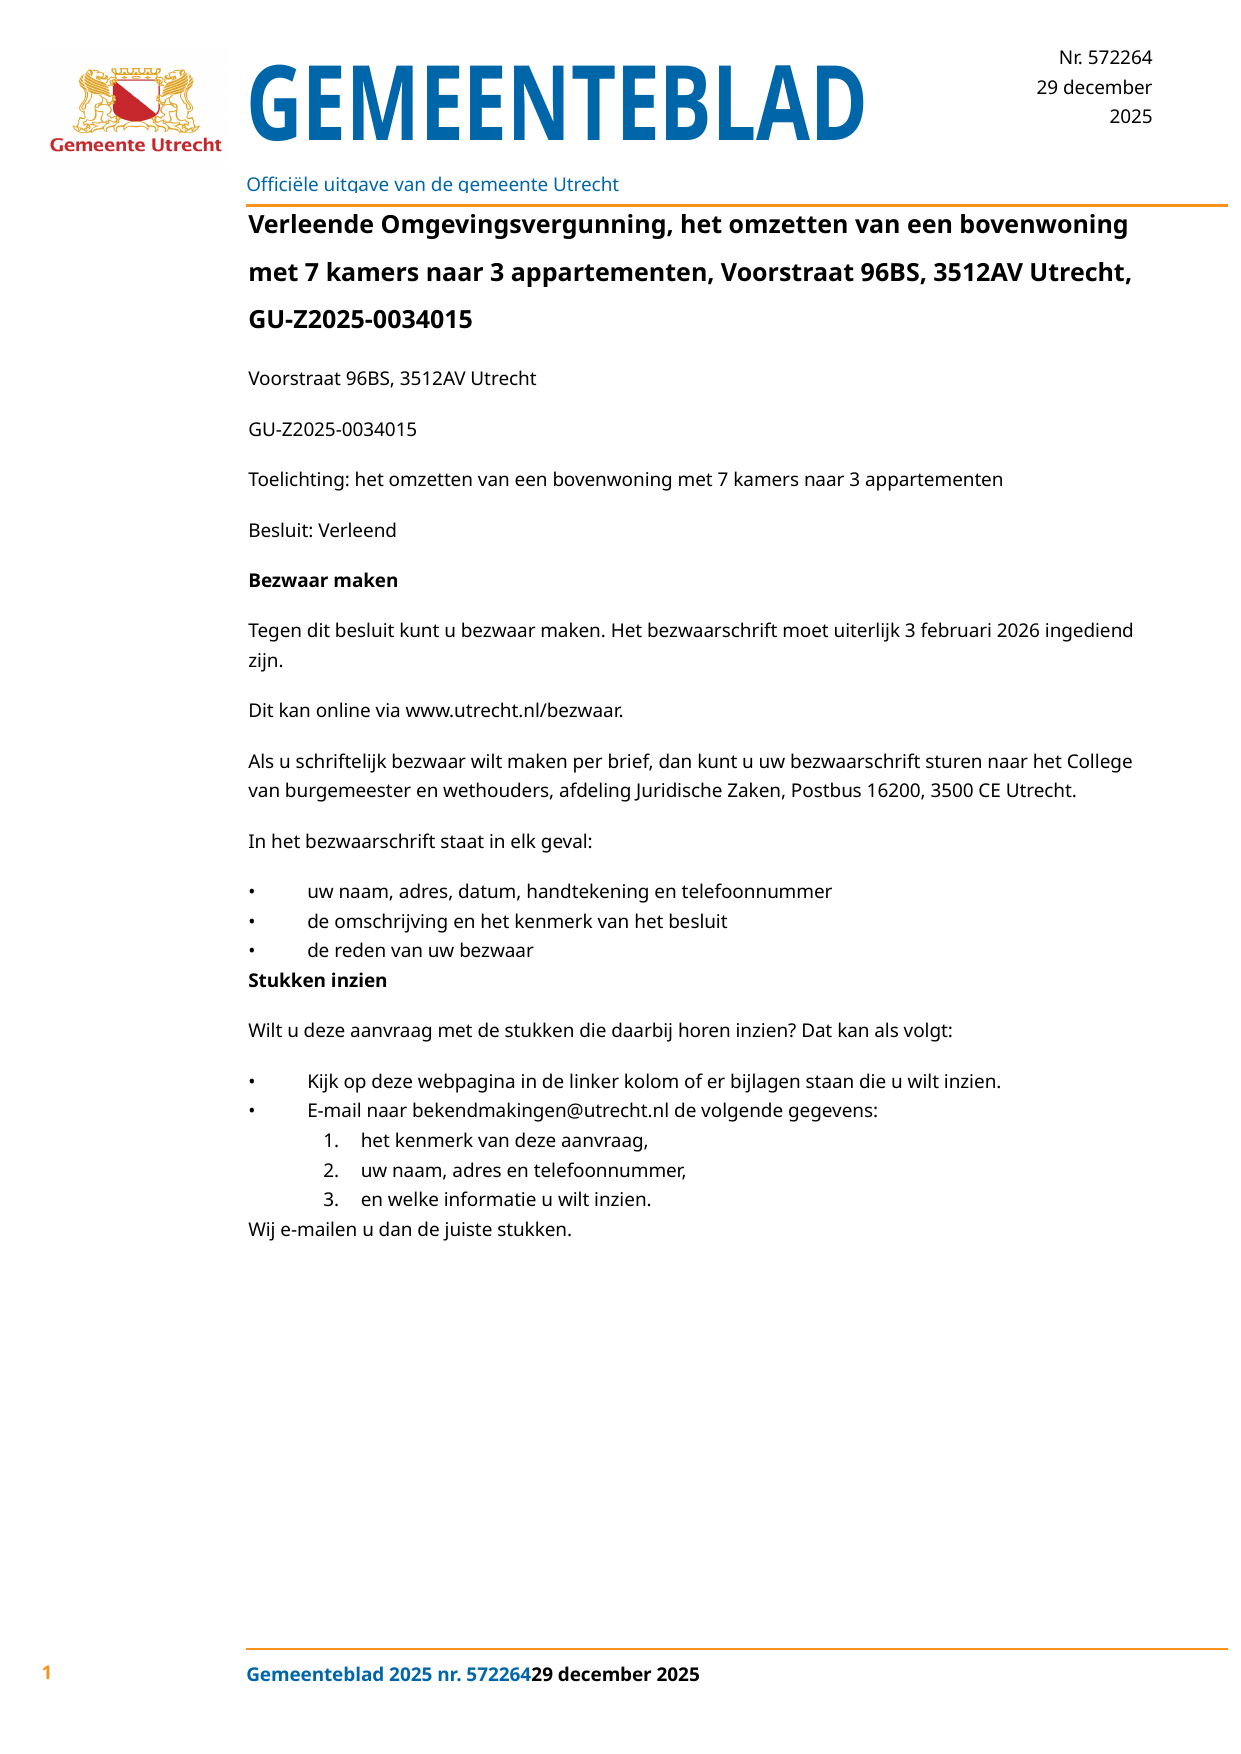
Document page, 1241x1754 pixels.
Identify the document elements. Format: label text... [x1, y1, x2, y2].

list uw naam, adres en telefoonnummer, [323, 1157, 1152, 1182]
text Toelichting: het omzetten van een bovenwoning met 7 kamers naar 3 appartementen [248, 466, 1152, 492]
text Stukken inzien [248, 967, 1152, 993]
text Wilt u deze aanvraag met de stukken die daarbij horen inzien? Dat kan als volgt: [248, 1018, 1152, 1043]
list en welke informatie u wilt inzien. [323, 1186, 1152, 1212]
text Bezwaar maken [248, 567, 1152, 593]
list E-mail naar bekendmakingen@utrecht.nl de volgende gegevens: [248, 1098, 1152, 1123]
list uw naam, adres, datum, handtekening en telefoonnummer [248, 878, 1152, 904]
text Voorstraat 96BS, 3512AV Utrecht [248, 366, 1152, 391]
text In het bezwaarschrift staat in elk geval: [248, 828, 1152, 854]
text Als u schriftelijk bezwaar wilt maken per brief, dan kunt u uw bezwaarschrift sturen naar het College van burgemeester en wethouders, afdeling Juridische Zaken, Postbus 16200, 3500 CE Utrecht. [248, 748, 1152, 803]
text GU-Z2025-0034015 [248, 416, 1152, 442]
list Kijk op deze webpagina in de linker kolom of er bijlagen staan die u wilt inzien. [248, 1068, 1152, 1094]
list de reden van uw bezwaar [248, 938, 1152, 963]
list het kenmerk van deze aanvraag, [323, 1127, 1152, 1153]
picture [41, 47, 231, 172]
list de omschrijving en het kenmerk van het besluit [248, 908, 1152, 934]
text Wij e-mailen u dan de juiste stukken. [248, 1216, 1152, 1242]
text Dit kan online via www.utrecht.nl/bezwaar. [248, 698, 1152, 723]
text Besluit: Verleend [248, 517, 1152, 542]
text Verleende Omgevingsvergunning, het omzetten van een bovenwoning met 7 kamers naar 3 appartementen, Voorstraat 96BS, 3512AV Utrecht, GU-Z2025-0034015 [248, 207, 1152, 336]
text Tegen dit besluit kunt u bezwaar maken. Het bezwaarschrift moet uiterlijk 3 februari 2026 ingediend zijn. [248, 618, 1152, 673]
